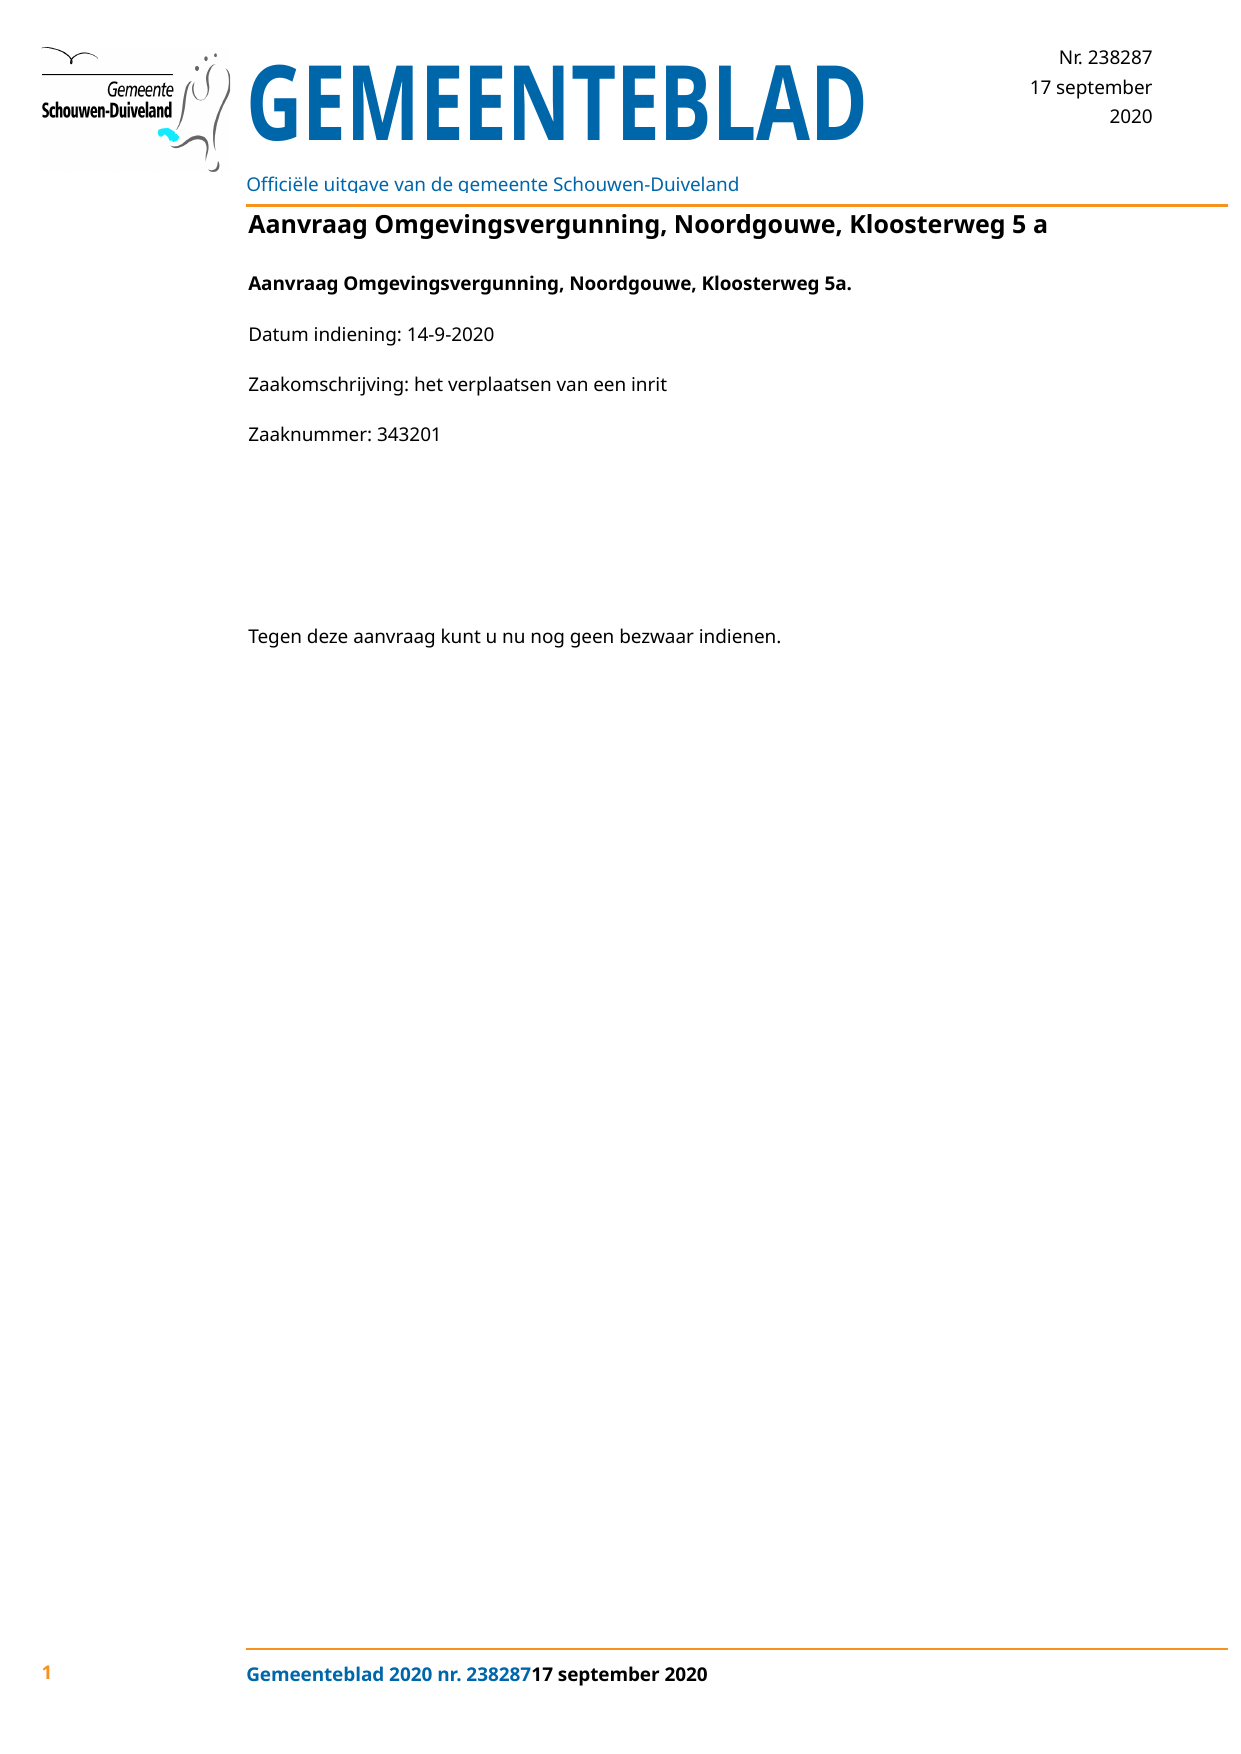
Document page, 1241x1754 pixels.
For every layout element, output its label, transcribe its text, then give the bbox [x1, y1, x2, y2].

text Zaaknummer: 343201 [248, 422, 1152, 447]
text Aanvraag Omgevingsvergunning, Noordgouwe, Kloosterweg 5 a [248, 207, 1152, 241]
text Zaakomschrijving: het verplaatsen van een inrit [248, 371, 1152, 397]
text Tegen deze aanvraag kunt u nu nog geen bezwaar indienen. [248, 623, 1152, 649]
text Datum indiening: 14-9-2020 [248, 321, 1152, 346]
picture [41, 47, 231, 172]
text Aanvraag Omgevingsvergunning, Noordgouwe, Kloosterweg 5a. [248, 270, 1152, 296]
